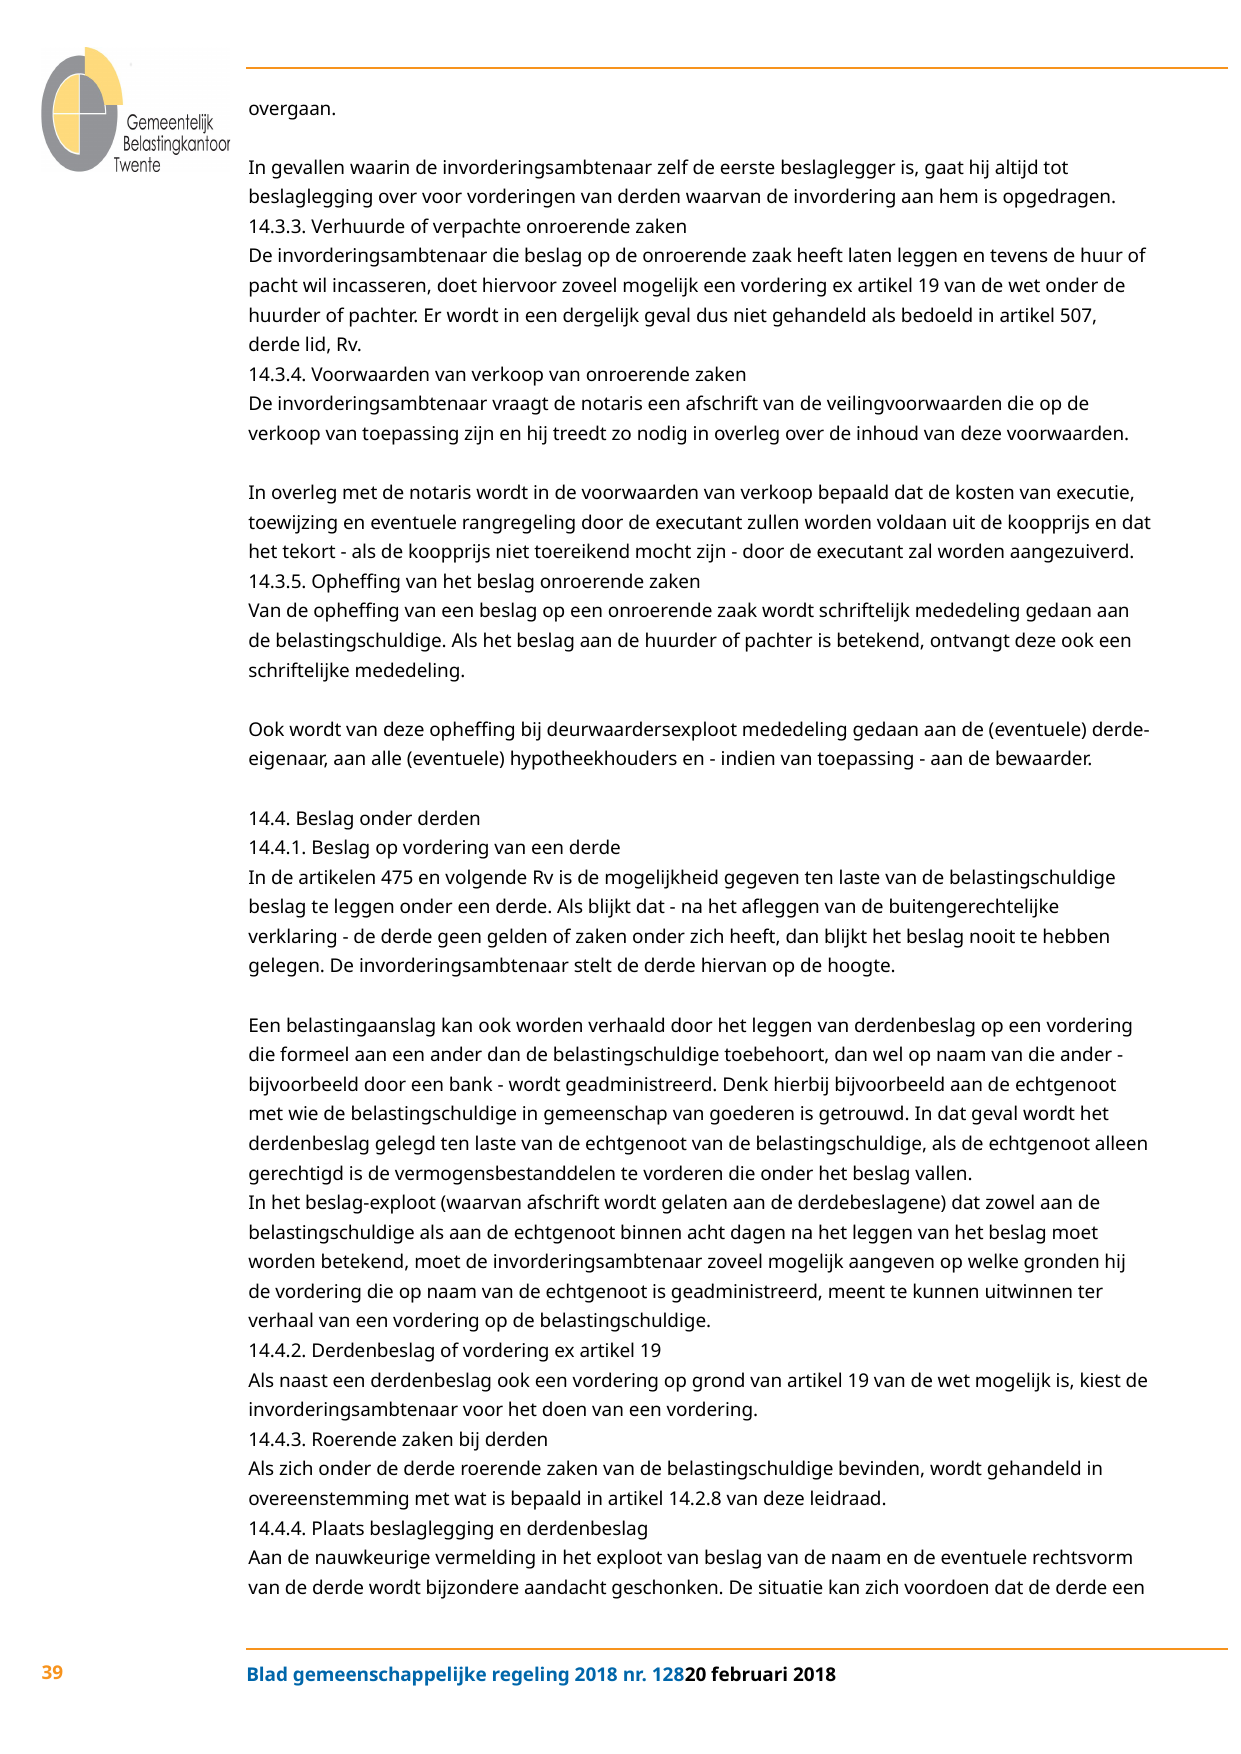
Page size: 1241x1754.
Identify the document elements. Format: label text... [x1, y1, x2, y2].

text Als naast een derdenbeslag ook een vordering op grond van artikel 19 van de wet mogelijk is, kiest de invorderingsambtenaar voor het doen van een vordering. [248, 1367, 1152, 1422]
text In de artikelen 475 en volgende Rv is de mogelijkheid gegeven ten laste van de belastingschuldige beslag te leggen onder een derde. Als blijkt dat - na het afleggen van de buitengerechtelijke verklaring - de derde geen gelden of zaken onder zich heeft, dan blijkt het beslag nooit te hebben gelegen. De invorderingsambtenaar stelt de derde hiervan op de hoogte. [248, 864, 1152, 978]
text 14.4.4. Plaats beslaglegging en derdenbeslag [248, 1515, 1152, 1541]
text 14.3.5. Opheffing van het beslag onroerende zaken [248, 568, 1152, 594]
text 14.4.3. Roerende zaken bij derden [248, 1426, 1152, 1452]
text Aan de nauwkeurige vermelding in het exploot van beslag van de naam en de eventuele rechtsvorm van de derde wordt bijzondere aandacht geschonken. De situatie kan zich voordoen dat de derde een [248, 1544, 1152, 1600]
text Ook wordt van deze opheffing bij deurwaardersexploot mededeling gedaan aan de (eventuele) derde-eigenaar, aan alle (eventuele) hypotheekhouders en - indien van toepassing - aan de bewaarder. [248, 716, 1152, 771]
text In overleg met de notaris wordt in de voorwaarden van verkoop bepaald dat de kosten van executie, toewijzing en eventuele rangregeling door de executant zullen worden voldaan uit de koopprijs en dat het tekort - als de koopprijs niet toereikend mocht zijn - door de executant zal worden aangezuiverd. [248, 479, 1152, 564]
text Van de opheffing van een beslag op een onroerende zaak wordt schriftelijk mededeling gedaan aan de belastingschuldige. Als het beslag aan de huurder of pachter is betekend, ontvangt deze ook een schriftelijke mededeling. [248, 598, 1152, 683]
text In het beslag-exploot (waarvan afschrift wordt gelaten aan de derdebeslagene) dat zowel aan de belastingschuldige als aan de echtgenoot binnen acht dagen na het leggen van het beslag moet worden betekend, moet de invorderingsambtenaar zoveel mogelijk aangeven op welke gronden hij de vordering die op naam van de echtgenoot is geadministreerd, meent te kunnen uitwinnen ter verhaal van een vordering op de belastingschuldige. [248, 1189, 1152, 1333]
text 14.4.2. Derdenbeslag of vordering ex artikel 19 [248, 1337, 1152, 1363]
text 14.4. Beslag onder derden [248, 805, 1152, 831]
text In gevallen waarin de invorderingsambtenaar zelf de eerste beslaglegger is, gaat hij altijd tot beslaglegging over voor vorderingen van derden waarvan de invordering aan hem is opgedragen. [248, 154, 1152, 209]
text 14.4.1. Beslag op vordering van een derde [248, 834, 1152, 860]
picture [41, 47, 231, 172]
text overgaan. [248, 95, 1152, 121]
text 14.3.4. Voorwaarden van verkoop van onroerende zaken [248, 361, 1152, 387]
text De invorderingsambtenaar die beslag op de onroerende zaak heeft laten leggen en tevens de huur of pacht wil incasseren, doet hiervoor zoveel mogelijk een vordering ex artikel 19 van de wet onder de huurder of pachter. Er wordt in een dergelijk geval dus niet gehandeld als bedoeld in artikel 507, derde lid, Rv. [248, 243, 1152, 357]
text 14.3.3. Verhuurde of verpachte onroerende zaken [248, 213, 1152, 239]
text Als zich onder de derde roerende zaken van de belastingschuldige bevinden, wordt gehandeld in overeenstemming met wat is bepaald in artikel 14.2.8 van deze leidraad. [248, 1456, 1152, 1511]
text Een belastingaanslag kan ook worden verhaald door het leggen van derdenbeslag op een vordering die formeel aan een ander dan de belastingschuldige toebehoort, dan wel op naam van die ander - bijvoorbeeld door een bank - wordt geadministreerd. Denk hierbij bijvoorbeeld aan de echtgenoot met wie de belastingschuldige in gemeenschap van goederen is getrouwd. In dat geval wordt het derdenbeslag gelegd ten laste van de echtgenoot van de belastingschuldige, als de echtgenoot alleen gerechtigd is de vermogensbestanddelen te vorderen die onder het beslag vallen. [248, 1012, 1152, 1186]
text De invorderingsambtenaar vraagt de notaris een afschrift van de veilingvoorwaarden die op de verkoop van toepassing zijn en hij treedt zo nodig in overleg over de inhoud van deze voorwaarden. [248, 391, 1152, 446]
